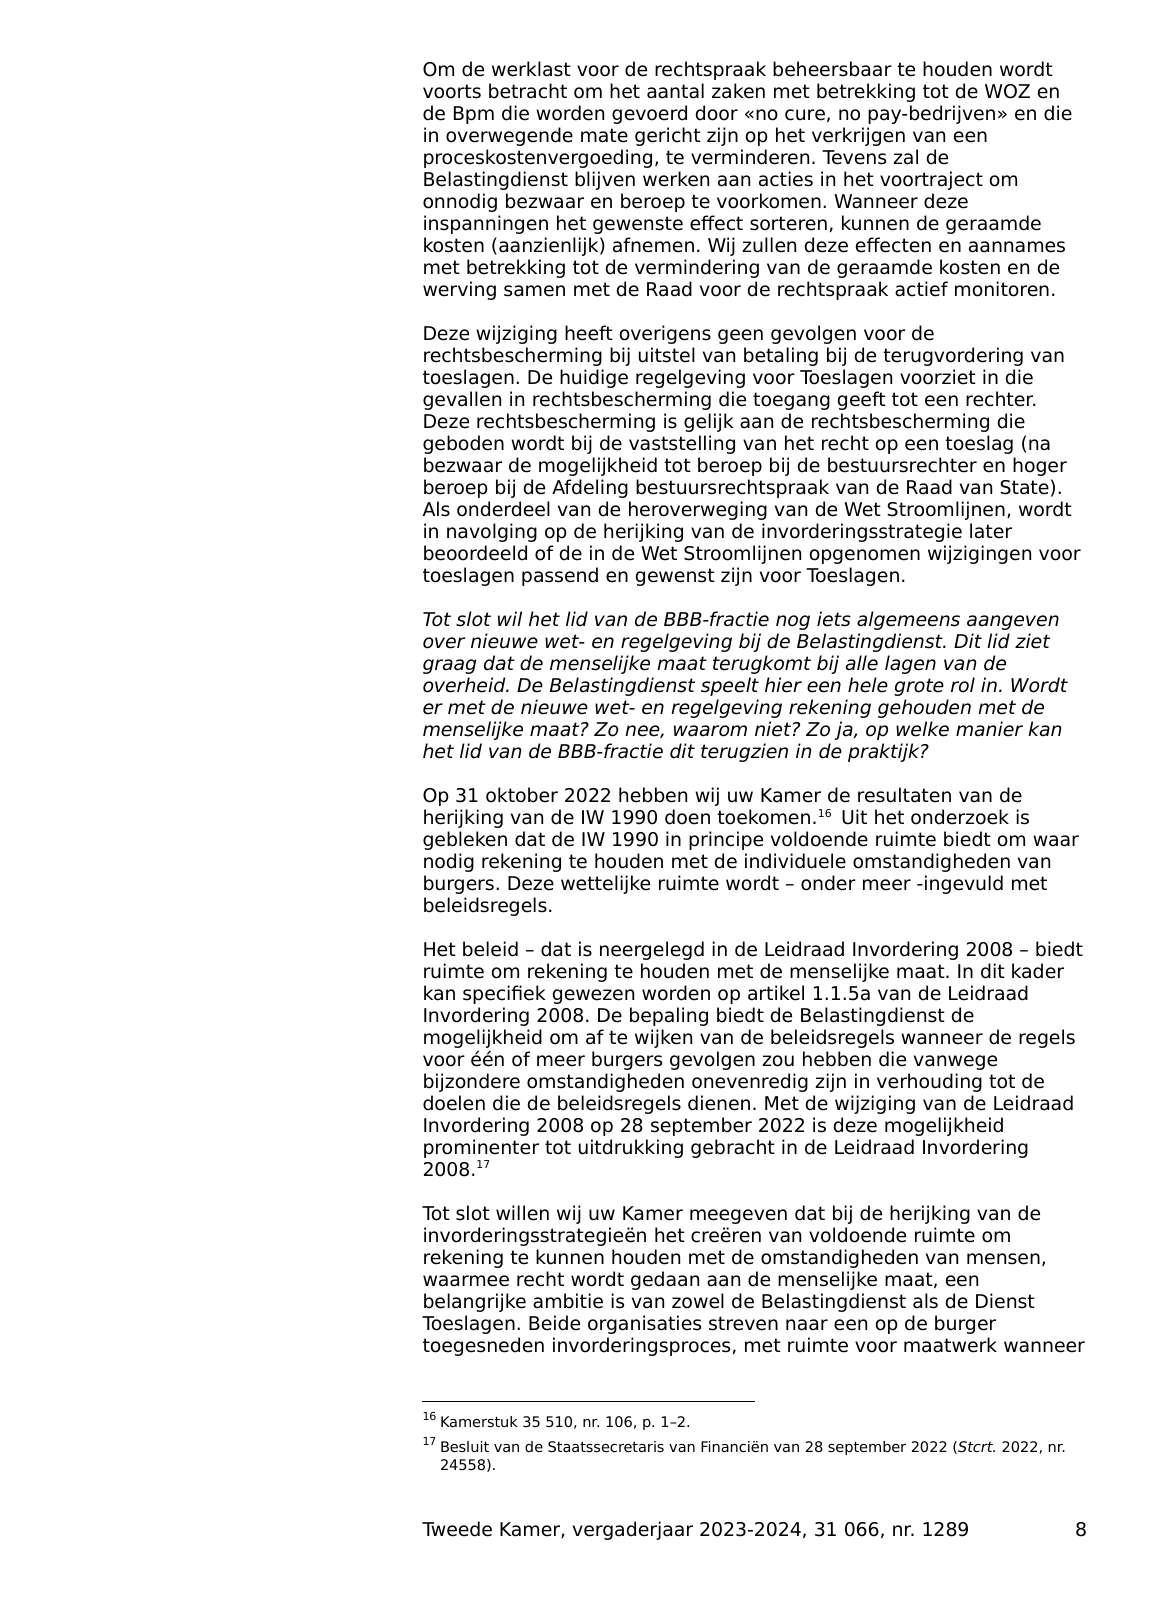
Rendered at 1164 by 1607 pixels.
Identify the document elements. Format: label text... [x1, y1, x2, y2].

text Besluit van de Staatssecretaris van Financiën van 28 september 2022 (Stcrt. 2022, nr. 24558). [422, 1435, 1087, 1474]
text Tot slot willen wij uw Kamer meegeven dat bij de herijking van de invorderingsstrategieën het creëren van voldoende ruimte om rekening te kunnen houden met de omstandigheden van mensen, waarmee recht wordt gedaan aan de menselijke maat, een belangrijke ambitie is van zowel de Belastingdienst als de Dienst Toeslagen. Beide organisaties streven naar een op de burger toegesneden invorderingsproces, met ruimte voor maatwerk wanneer [422, 1203, 1087, 1357]
text Om de werklast voor de rechtspraak beheersbaar te houden wordt voorts betracht om het aantal zaken met betrekking tot de WOZ en de Bpm die worden gevoerd door «no cure, no pay-bedrijven» en die in overwegende mate gericht zijn op het verkrijgen van een proceskostenvergoeding, te verminderen. Tevens zal de Belastingdienst blijven werken aan acties in het voortraject om onnodig bezwaar en beroep te voorkomen. Wanneer deze inspanningen het gewenste effect sorteren, kunnen de geraamde kosten (aanzienlijk) afnemen. Wij zullen deze effecten en aannames met betrekking tot de vermindering van de geraamde kosten en de werving samen met de Raad voor de rechtspraak actief monitoren. [422, 59, 1087, 301]
text Deze wijziging heeft overigens geen gevolgen voor de rechtsbescherming bij uitstel van betaling bij de terugvordering van toeslagen. De huidige regelgeving voor Toeslagen voorziet in die gevallen in rechtsbescherming die toegang geeft tot een rechter. Deze rechtsbescherming is gelijk aan de rechtsbescherming die geboden wordt bij de vaststelling van het recht op een toeslag (na bezwaar de mogelijkheid tot beroep bij de bestuursrechter en hoger beroep bij de Afdeling bestuursrechtspraak van de Raad van State). Als onderdeel van de heroverweging van de Wet Stroomlijnen, wordt in navolging op de herijking van de invorderingsstrategie later beoordeeld of de in de Wet Stroomlijnen opgenomen wijzigingen voor toeslagen passend en gewenst zijn voor Toeslagen. [422, 323, 1087, 587]
text Het beleid – dat is neergelegd in de Leidraad Invordering 2008 – biedt ruimte om rekening te houden met de menselijke maat. In dit kader kan specifiek gewezen worden op artikel 1.1.5a van de Leidraad Invordering 2008. De bepaling biedt de Belastingdienst de mogelijkheid om af te wijken van de beleidsregels wanneer de regels voor één of meer burgers gevolgen zou hebben die vanwege bijzondere omstandigheden onevenredig zijn in verhouding tot de doelen die de beleidsregels dienen. Met de wijziging van de Leidraad Invordering 2008 op 28 september 2022 is deze mogelijkheid prominenter tot uitdrukking gebracht in de Leidraad Invordering 2008. [422, 939, 1087, 1181]
text Op 31 oktober 2022 hebben wij uw Kamer de resultaten van de herijking van de IW 1990 doen toekomen. Uit het onderzoek is gebleken dat de IW 1990 in principe voldoende ruimte biedt om waar nodig rekening te houden met de individuele omstandigheden van burgers. Deze wettelijke ruimte wordt – onder meer -ingevuld met beleidsregels. [422, 785, 1087, 917]
text Tot slot wil het lid van de BBB-fractie nog iets algemeens aangeven over nieuwe wet- en regelgeving bij de Belastingdienst. Dit lid ziet graag dat de menselijke maat terugkomt bij alle lagen van de overheid. De Belastingdienst speelt hier een hele grote rol in. Wordt er met de nieuwe wet- en regelgeving rekening gehouden met de menselijke maat? Zo nee, waarom niet? Zo ja, op welke manier kan het lid van de BBB-fractie dit terugzien in de praktijk? [422, 609, 1087, 763]
text Kamerstuk 35 510, nr. 106, p. 1–2. [422, 1410, 1087, 1432]
